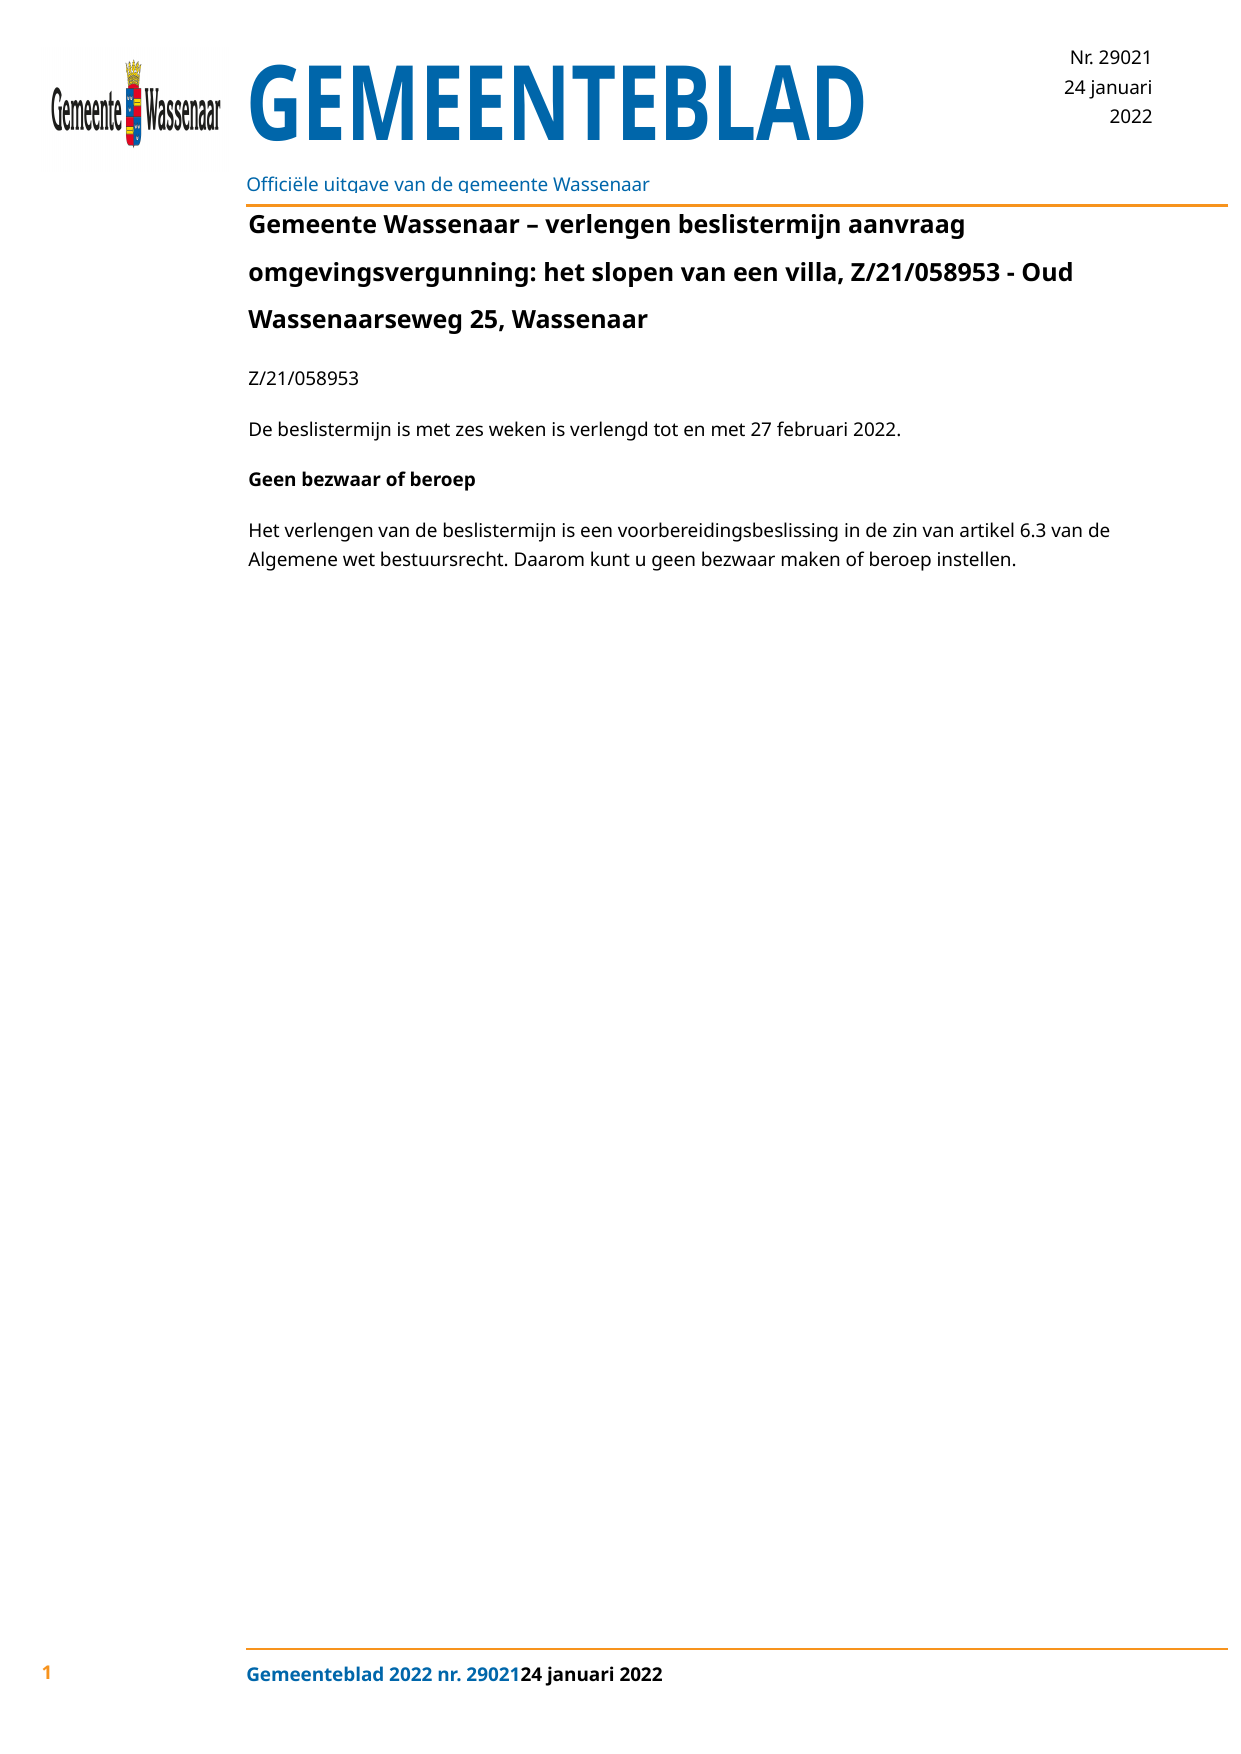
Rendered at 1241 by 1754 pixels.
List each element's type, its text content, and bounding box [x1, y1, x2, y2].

picture [41, 47, 231, 172]
text Geen bezwaar of beroep [248, 466, 1152, 492]
text Gemeente Wassenaar – verlengen beslistermijn aanvraag omgevingsvergunning: het slopen van een villa, Z/21/058953 - Oud Wassenaarseweg 25, Wassenaar [248, 207, 1152, 336]
text De beslistermijn is met zes weken is verlengd tot en met 27 februari 2022. [248, 416, 1152, 442]
text Het verlengen van de beslistermijn is een voorbereidingsbeslissing in de zin van artikel 6.3 van de Algemene wet bestuursrecht. Daarom kunt u geen bezwaar maken of beroep instellen. [248, 517, 1152, 572]
text Z/21/058953 [248, 366, 1152, 391]
